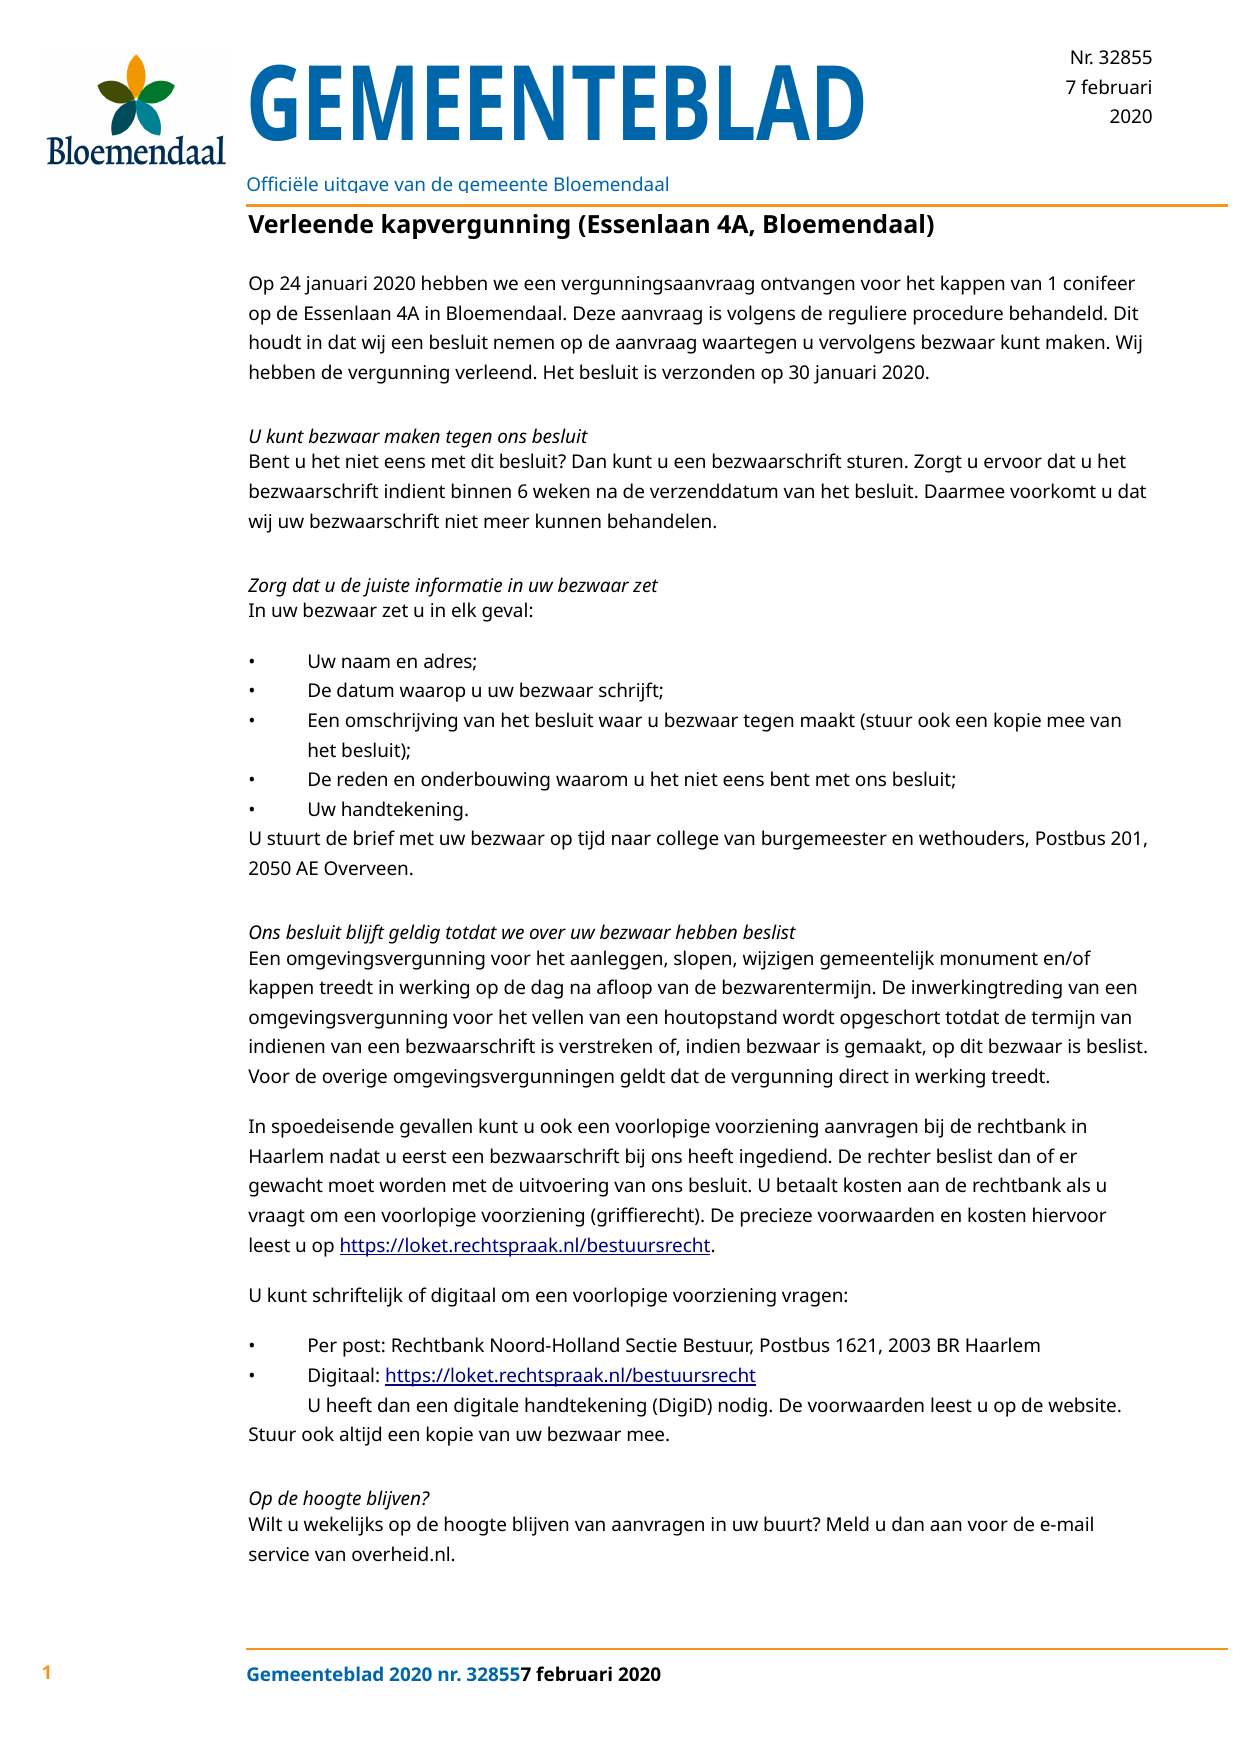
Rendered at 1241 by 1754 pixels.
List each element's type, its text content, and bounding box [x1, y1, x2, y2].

text Bent u het niet eens met dit besluit? Dan kunt u een bezwaarschrift sturen. Zorgt u ervoor dat u het bezwaarschrift indient binnen 6 weken na de verzenddatum van het besluit. Daarmee voorkomt u dat wij uw bezwaarschrift niet meer kunnen behandelen. [248, 449, 1152, 534]
list Uw naam en adres; [248, 648, 1152, 674]
text Ons besluit blijft geldig totdat we over uw bezwaar hebben beslist [248, 919, 1152, 945]
list Digitaal: https://loket.rechtspraak.nl/bestuursrecht [248, 1362, 1152, 1388]
text Op 24 januari 2020 hebben we een vergunningsaanvraag ontvangen voor het kappen van 1 conifeer op de Essenlaan 4A in Bloemendaal. Deze aanvraag is volgens de reguliere procedure behandeld. Dit houdt in dat wij een besluit nemen op de aanvraag waartegen u vervolgens bezwaar kunt maken. Wij hebben de vergunning verleend. Het besluit is verzonden op 30 januari 2020. [248, 270, 1152, 385]
list Per post: Rechtbank Noord-Holland Sectie Bestuur, Postbus 1621, 2003 BR Haarlem [248, 1333, 1152, 1358]
text Op de hoogte blijven? [248, 1485, 1152, 1511]
text Stuur ook altijd een kopie van uw bezwaar mee. [248, 1421, 1152, 1447]
text In uw bezwaar zet u in elk geval: [248, 598, 1152, 623]
text Wilt u wekelijks op de hoogte blijven van aanvragen in uw buurt? Meld u dan aan voor de e-mail service van overheid.nl. [248, 1511, 1152, 1566]
text U kunt schriftelijk of digitaal om een voorlopige voorziening vragen: [248, 1282, 1152, 1308]
text Zorg dat u de juiste informatie in uw bezwaar zet [248, 572, 1152, 598]
picture [41, 47, 231, 172]
text Verleende kapvergunning (Essenlaan 4A, Bloemendaal) [248, 207, 1152, 241]
list U heeft dan een digitale handtekening (DigiD) nodig. De voorwaarden leest u op de website. [248, 1392, 1152, 1418]
list De reden en onderbouwing waarom u het niet eens bent met ons besluit; [248, 766, 1152, 792]
list De datum waarop u uw bezwaar schrijft; [248, 678, 1152, 703]
text U kunt bezwaar maken tegen ons besluit [248, 423, 1152, 449]
text In spoedeisende gevallen kunt u ook een voorlopige voorziening aanvragen bij de rechtbank in Haarlem nadat u eerst een bezwaarschrift bij ons heeft ingediend. De rechter beslist dan of er gewacht moet worden met de uitvoering van ons besluit. U betaalt kosten aan de rechtbank als u vraagt om een voorlopige voorziening (griffierecht). De precieze voorwaarden en kosten hiervoor leest u op https://loket.rechtspraak.nl/bestuursrecht. [248, 1113, 1152, 1258]
list Een omschrijving van het besluit waar u bezwaar tegen maakt (stuur ook een kopie mee van het besluit); [248, 707, 1152, 762]
list Uw handtekening. [248, 796, 1152, 822]
text Een omgevingsvergunning voor het aanleggen, slopen, wijzigen gemeentelijk monument en/of kappen treedt in werking op de dag na afloop van de bezwarentermijn. De inwerkingtreding van een omgevingsvergunning voor het vellen van een houtopstand wordt opgeschort totdat de termijn van indienen van een bezwaarschrift is verstreken of, indien bezwaar is gemaakt, op dit bezwaar is beslist. Voor de overige omgevingsvergunningen geldt dat de vergunning direct in werking treedt. [248, 945, 1152, 1089]
text U stuurt de brief met uw bezwaar op tijd naar college van burgemeester en wethouders, Postbus 201, 2050 AE Overveen. [248, 826, 1152, 881]
